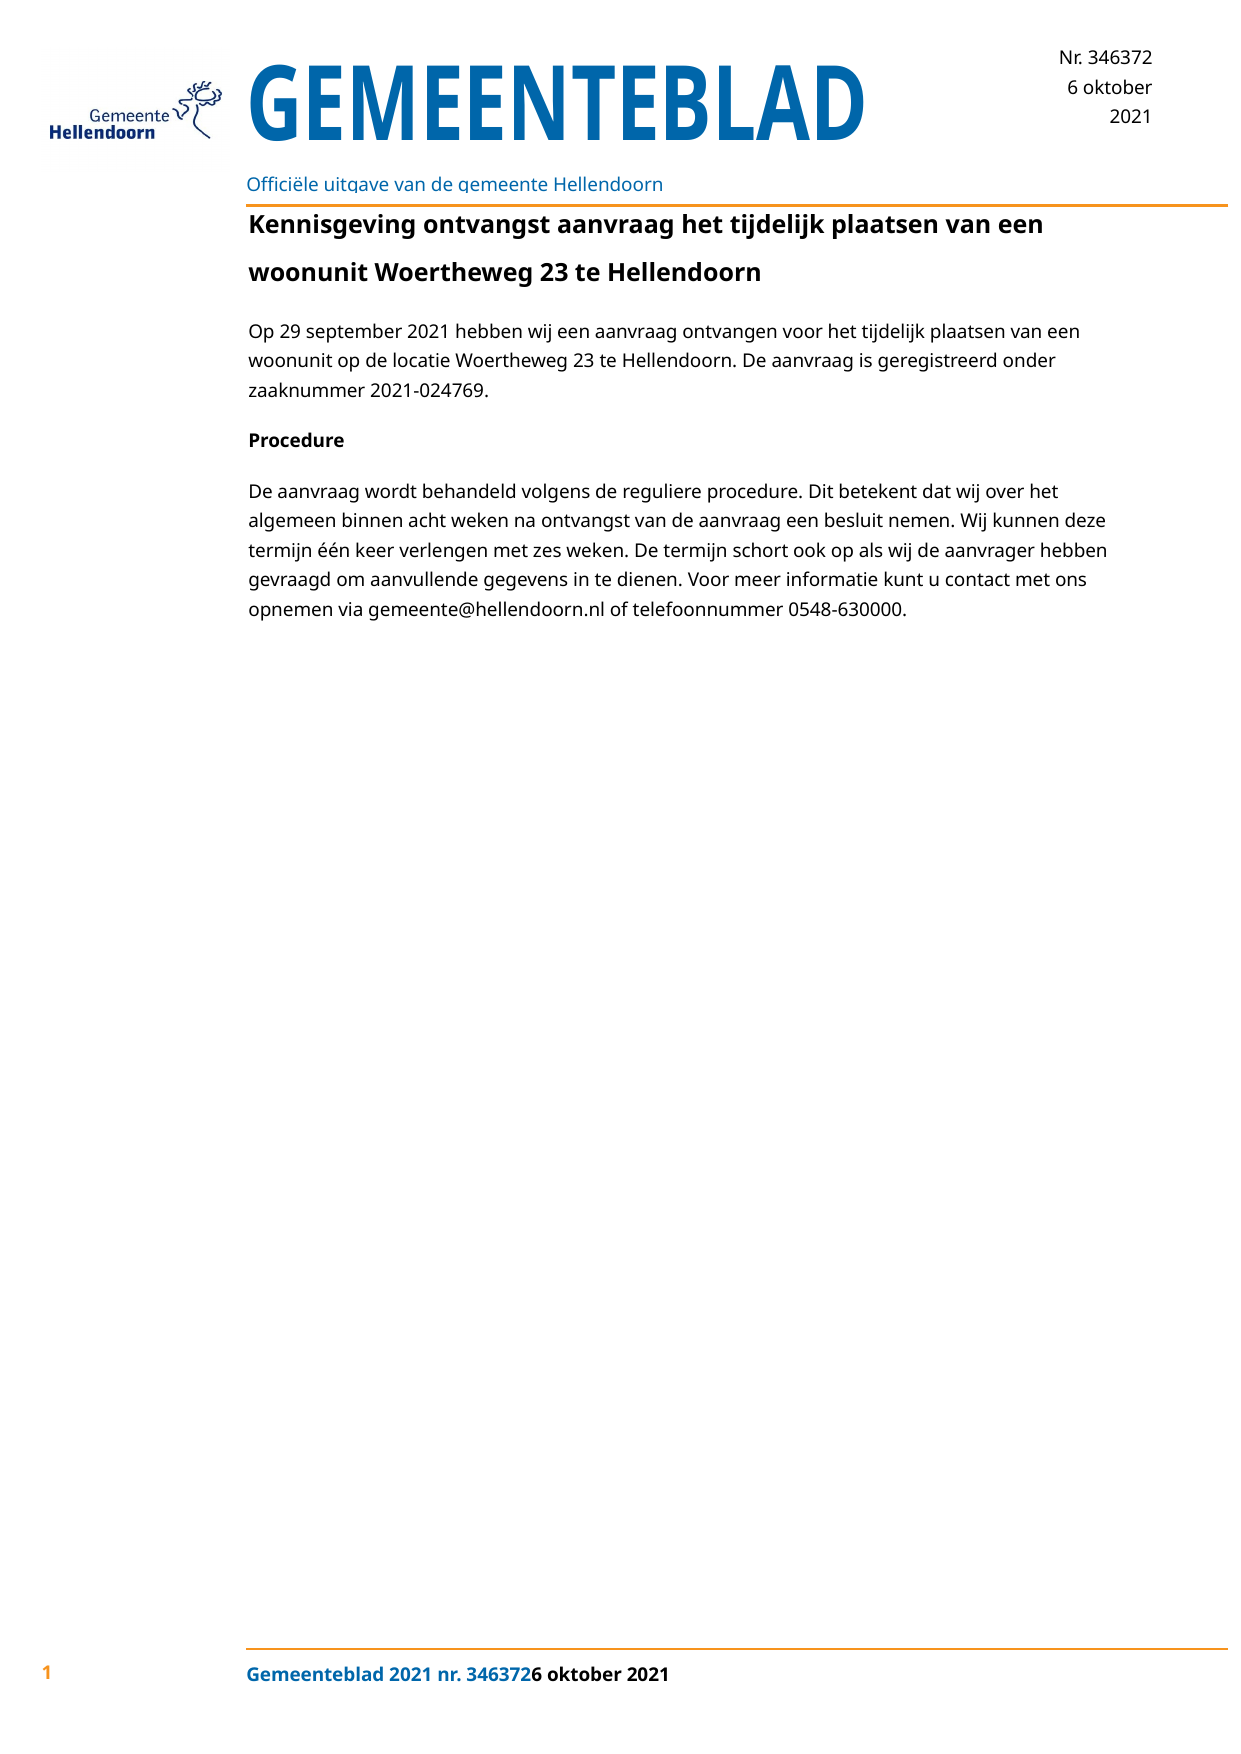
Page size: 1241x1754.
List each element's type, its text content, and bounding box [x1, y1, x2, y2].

text Op 29 september 2021 hebben wij een aanvraag ontvangen voor het tijdelijk plaatsen van een woonunit op de locatie Woertheweg 23 te Hellendoorn. De aanvraag is geregistreerd onder zaaknummer 2021-024769. [248, 318, 1152, 403]
text De aanvraag wordt behandeld volgens de reguliere procedure. Dit betekent dat wij over het algemeen binnen acht weken na ontvangst van de aanvraag een besluit nemen. Wij kunnen deze termijn één keer verlengen met zes weken. De termijn schort ook op als wij de aanvrager hebben gevraagd om aanvullende gegevens in te dienen. Voor meer informatie kunt u contact met ons opnemen via gemeente@hellendoorn.nl of telefoonnummer 0548-630000. [248, 478, 1152, 622]
text Kennisgeving ontvangst aanvraag het tijdelijk plaatsen van een woonunit Woertheweg 23 te Hellendoorn [248, 207, 1152, 288]
picture [41, 47, 231, 172]
text Procedure [248, 427, 1152, 453]
